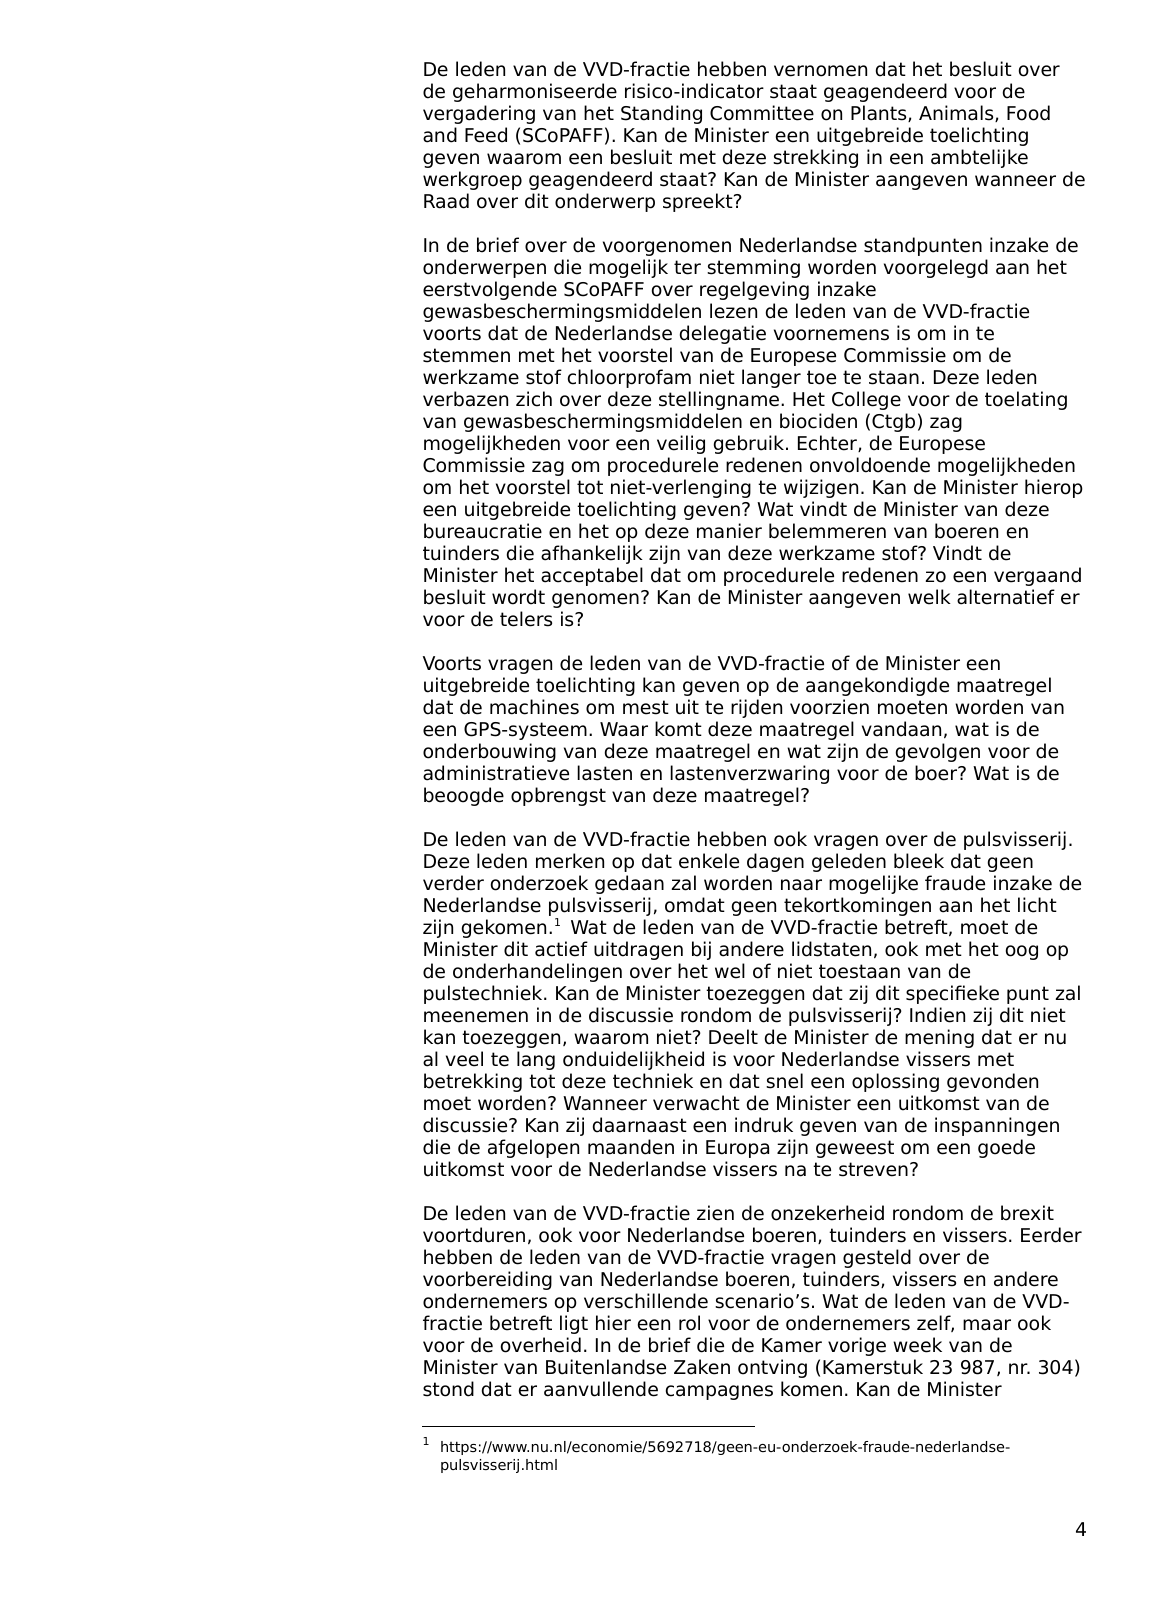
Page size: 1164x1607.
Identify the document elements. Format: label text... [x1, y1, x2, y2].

text De leden van de VVD-fractie zien de onzekerheid rondom de brexit voortduren, ook voor Nederlandse boeren, tuinders en vissers. Eerder hebben de leden van de VVD-fractie vragen gesteld over de voorbereiding van Nederlandse boeren, tuinders, vissers en andere ondernemers op verschillende scenario’s. Wat de leden van de VVD-fractie betreft ligt hier een rol voor de ondernemers zelf, maar ook voor de overheid. In de brief die de Kamer vorige week van de Minister van Buitenlandse Zaken ontving (Kamerstuk 23 987, nr. 304) stond dat er aanvullende campagnes komen. Kan de Minister [422, 1203, 1087, 1401]
text De leden van de VVD-fractie hebben vernomen dat het besluit over de geharmoniseerde risico-indicator staat geagendeerd voor de vergadering van het Standing Committee on Plants, Animals, Food and Feed (SCoPAFF). Kan de Minister een uitgebreide toelichting geven waarom een besluit met deze strekking in een ambtelijke werkgroep geagendeerd staat? Kan de Minister aangeven wanneer de Raad over dit onderwerp spreekt? [422, 59, 1087, 213]
text Voorts vragen de leden van de VVD-fractie of de Minister een uitgebreide toelichting kan geven op de aangekondigde maatregel dat de machines om mest uit te rijden voorzien moeten worden van een GPS-systeem. Waar komt deze maatregel vandaan, wat is de onderbouwing van deze maatregel en wat zijn de gevolgen voor de administratieve lasten en lastenverzwaring voor de boer? Wat is de beoogde opbrengst van deze maatregel? [422, 653, 1087, 807]
text https://www.nu.nl/economie/5692718/geen-eu-onderzoek-fraude-nederlandse-pulsvisserij.html [422, 1435, 1087, 1474]
text De leden van de VVD-fractie hebben ook vragen over de pulsvisserij. Deze leden merken op dat enkele dagen geleden bleek dat geen verder onderzoek gedaan zal worden naar mogelijke fraude inzake de Nederlandse pulsvisserij, omdat geen tekortkomingen aan het licht zijn gekomen. Wat de leden van de VVD-fractie betreft, moet de Minister dit actief uitdragen bij andere lidstaten, ook met het oog op de onderhandelingen over het wel of niet toestaan van de pulstechniek. Kan de Minister toezeggen dat zij dit specifieke punt zal meenemen in de discussie rondom de pulsvisserij? Indien zij dit niet kan toezeggen, waarom niet? Deelt de Minister de mening dat er nu al veel te lang onduidelijkheid is voor Nederlandse vissers met betrekking tot deze techniek en dat snel een oplossing gevonden moet worden? Wanneer verwacht de Minister een uitkomst van de discussie? Kan zij daarnaast een indruk geven van de inspanningen die de afgelopen maanden in Europa zijn geweest om een goede uitkomst voor de Nederlandse vissers na te streven? [422, 829, 1087, 1181]
text In de brief over de voorgenomen Nederlandse standpunten inzake de onderwerpen die mogelijk ter stemming worden voorgelegd aan het eerstvolgende SCoPAFF over regelgeving inzake gewasbeschermingsmiddelen lezen de leden van de VVD-fractie voorts dat de Nederlandse delegatie voornemens is om in te stemmen met het voorstel van de Europese Commissie om de werkzame stof chloorprofam niet langer toe te staan. Deze leden verbazen zich over deze stellingname. Het College voor de toelating van gewasbeschermingsmiddelen en biociden (Ctgb) zag mogelijkheden voor een veilig gebruik. Echter, de Europese Commissie zag om procedurele redenen onvoldoende mogelijkheden om het voorstel tot niet-verlenging te wijzigen. Kan de Minister hierop een uitgebreide toelichting geven? Wat vindt de Minister van deze bureaucratie en het op deze manier belemmeren van boeren en tuinders die afhankelijk zijn van deze werkzame stof? Vindt de Minister het acceptabel dat om procedurele redenen zo een vergaand besluit wordt genomen? Kan de Minister aangeven welk alternatief er voor de telers is? [422, 235, 1087, 631]
